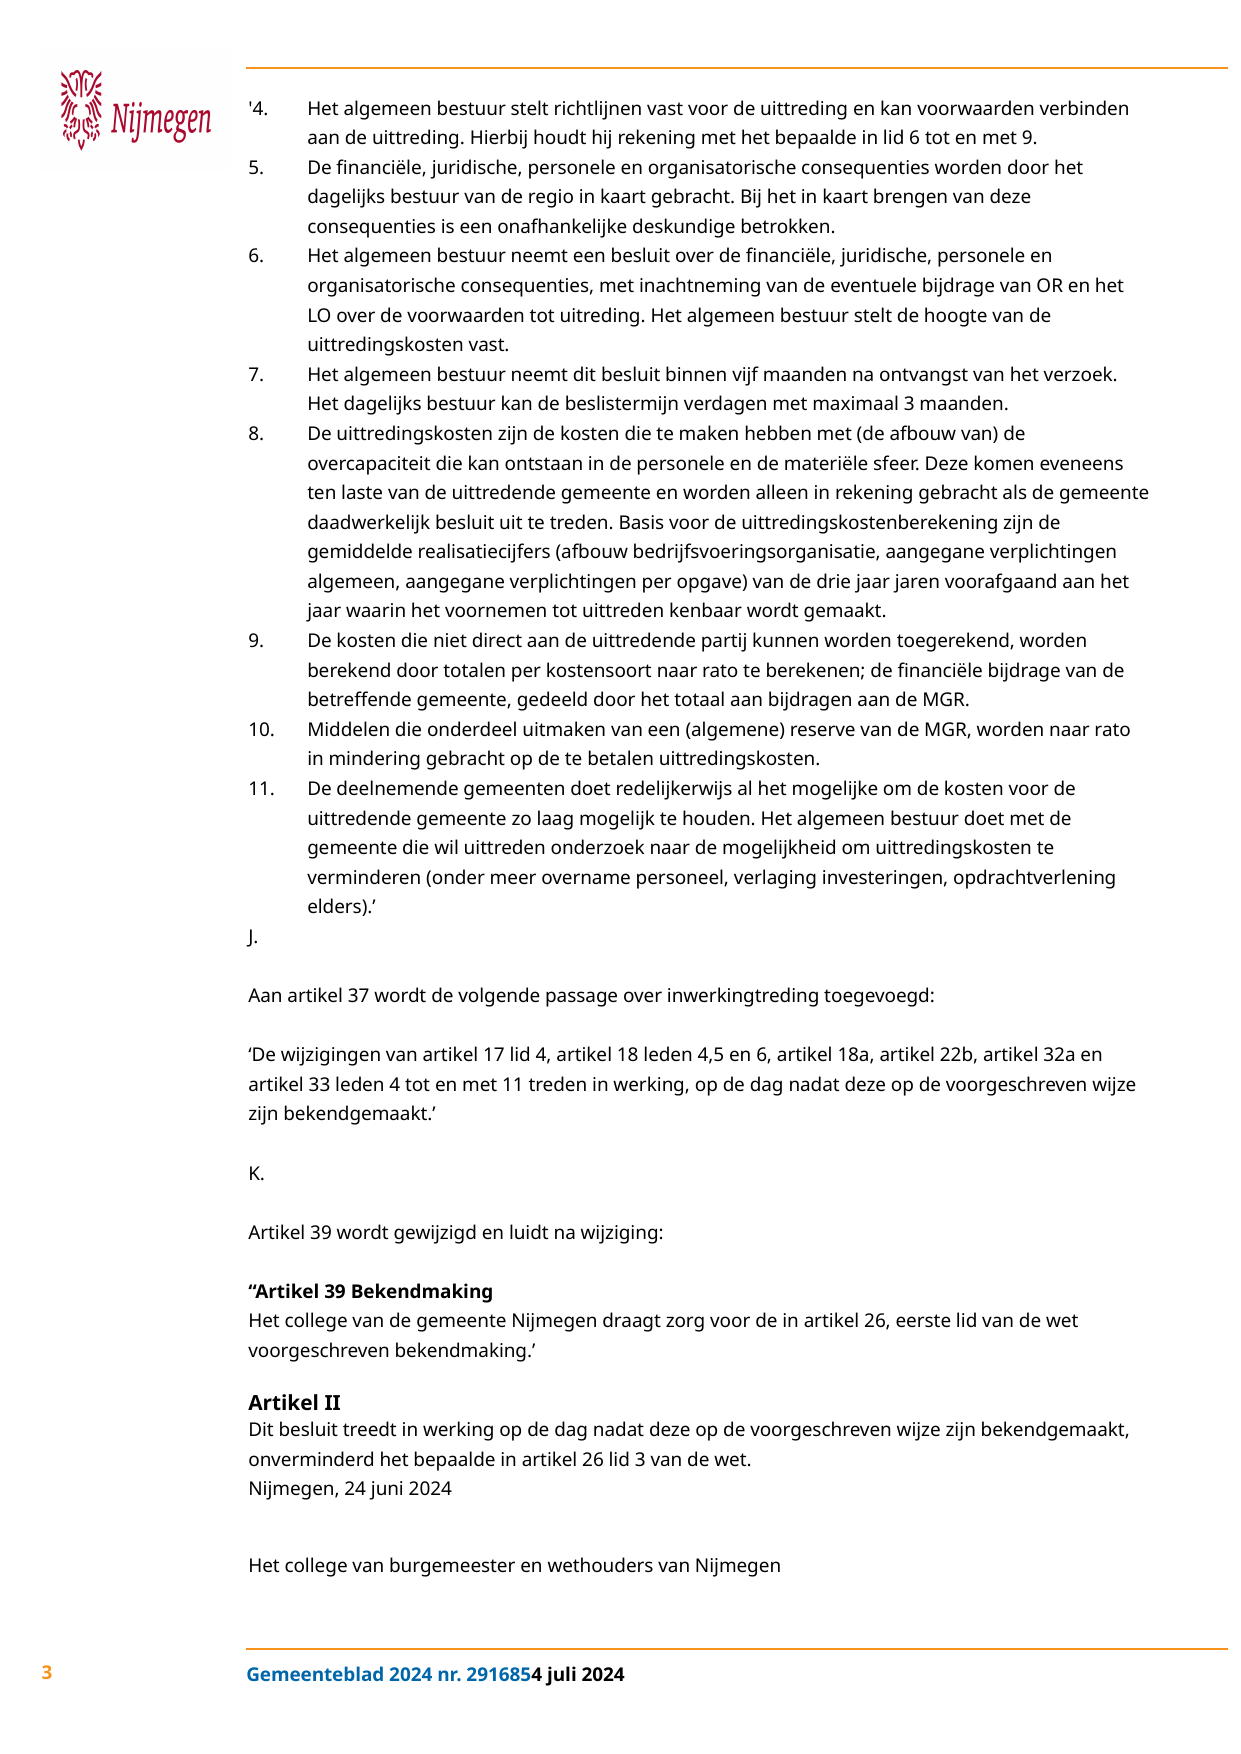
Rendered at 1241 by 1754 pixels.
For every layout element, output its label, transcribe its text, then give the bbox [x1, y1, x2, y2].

list De kosten die niet direct aan de uittredende partij kunnen worden toegerekend, worden berekend door totalen per kostensoort naar rato te berekenen; de financiële bijdrage van de betreffende gemeente, gedeeld door het totaal aan bijdragen aan de MGR. [248, 627, 1152, 712]
text Artikel 39 wordt gewijzigd en luidt na wijziging: [248, 1219, 1152, 1245]
text Het college van de gemeente Nijmegen draagt zorg voor de in artikel 26, eerste lid van de wet voorgeschreven bekendmaking.’ [248, 1308, 1152, 1363]
picture [41, 47, 231, 172]
text ‘De wijzigingen van artikel 17 lid 4, artikel 18 leden 4,5 en 6, artikel 18a, artikel 22b, artikel 32a en artikel 33 leden 4 tot en met 11 treden in werking, op de dag nadat deze op de voorgeschreven wijze zijn bekendgemaakt.’ [248, 1041, 1152, 1126]
list Het algemeen bestuur stelt richtlijnen vast voor de uittreding en kan voorwaarden verbinden aan de uittreding. Hierbij houdt hij rekening met het bepaalde in lid 6 tot en met 9. [248, 95, 1152, 150]
list De deelnemende gemeenten doet redelijkerwijs al het mogelijke om de kosten voor de uittredende gemeente zo laag mogelijk te houden. Het algemeen bestuur doet met de gemeente die wil uittreden onderzoek naar de mogelijkheid om uittredingskosten te verminderen (onder meer overname personeel, verlaging investeringen, opdrachtverlening elders).’ [248, 775, 1152, 919]
text K. [248, 1160, 1152, 1186]
list De uittredingskosten zijn de kosten die te maken hebben met (de afbouw van) de overcapaciteit die kan ontstaan in de personele en de materiële sfeer. Deze komen eveneens ten laste van de uittredende gemeente en worden alleen in rekening gebracht als de gemeente daadwerkelijk besluit uit te treden. Basis voor de uittredingskostenberekening zijn de gemiddelde realisatiecijfers (afbouw bedrijfsvoeringsorganisatie, aangegane verplichtingen algemeen, aangegane verplichtingen per opgave) van de drie jaar jaren voorafgaand aan het jaar waarin het voornemen tot uittreden kenbaar wordt gemaakt. [248, 420, 1152, 623]
text Nijmegen, 24 juni 2024 [248, 1475, 1152, 1501]
text Artikel II [248, 1388, 1152, 1416]
list De financiële, juridische, personele en organisatorische consequenties worden door het dagelijks bestuur van de regio in kaart gebracht. Bij het in kaart brengen van deze consequenties is een onafhankelijke deskundige betrokken. [248, 154, 1152, 239]
text Dit besluit treedt in werking op de dag nadat deze op de voorgeschreven wijze zijn bekendgemaakt, onverminderd het bepaalde in artikel 26 lid 3 van de wet. [248, 1416, 1152, 1471]
text J. [248, 923, 1152, 949]
text “Artikel 39 Bekendmaking [248, 1278, 1152, 1304]
list Het algemeen bestuur neemt dit besluit binnen vijf maanden na ontvangst van het verzoek. Het dagelijks bestuur kan de beslistermijn verdagen met maximaal 3 maanden. [248, 361, 1152, 416]
text Aan artikel 37 wordt de volgende passage over inwerkingtreding toegevoegd: [248, 982, 1152, 1008]
list Het algemeen bestuur neemt een besluit over de financiële, juridische, personele en organisatorische consequenties, met inachtneming van de eventuele bijdrage van OR en het LO over de voorwaarden tot uitreding. Het algemeen bestuur stelt de hoogte van de uittredingskosten vast. [248, 243, 1152, 357]
text Het college van burgemeester en wethouders van Nijmegen [248, 1552, 1152, 1578]
list Middelen die onderdeel uitmaken van een (algemene) reserve van de MGR, worden naar rato in mindering gebracht op de te betalen uittredingskosten. [248, 716, 1152, 771]
